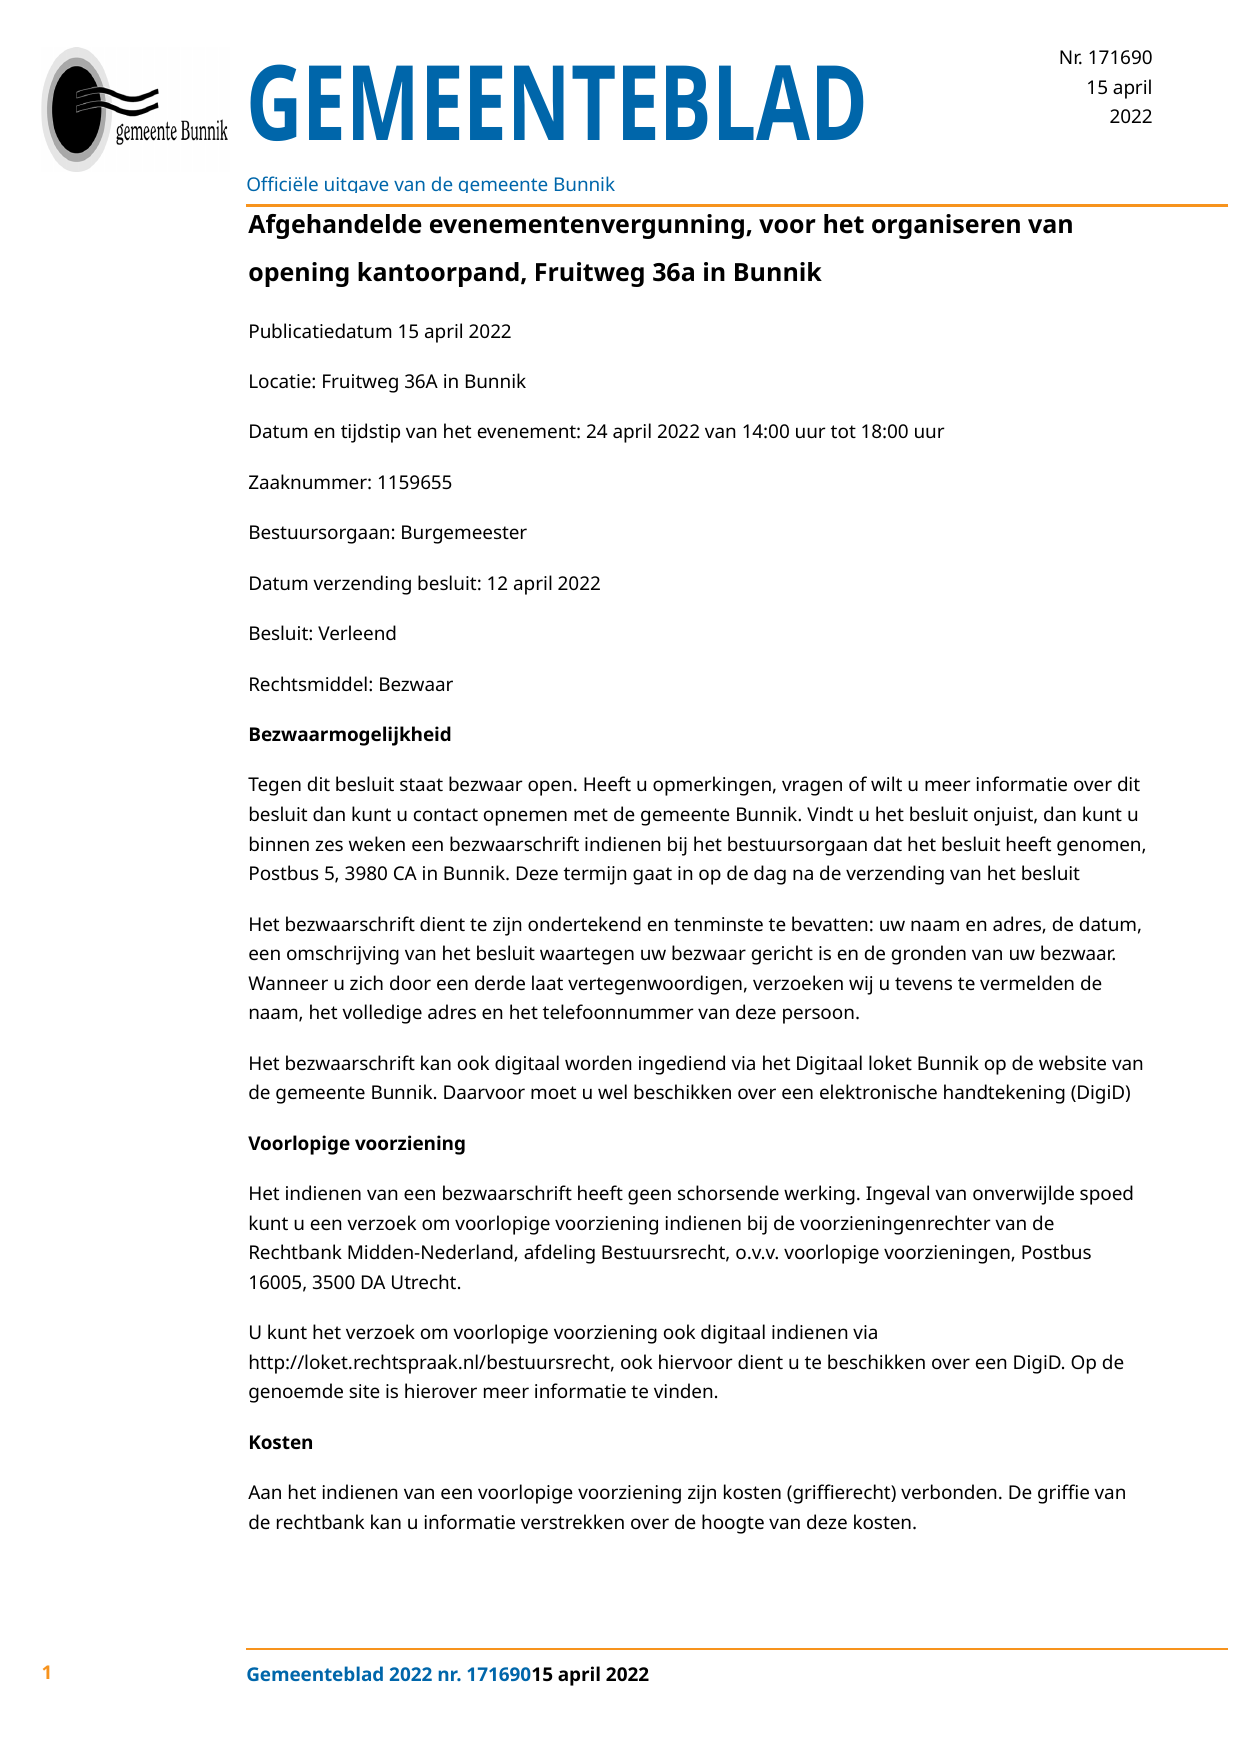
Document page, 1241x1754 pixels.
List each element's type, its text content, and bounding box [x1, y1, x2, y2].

picture [41, 47, 231, 172]
text Rechtsmiddel: Bezwaar [248, 671, 1152, 697]
text Aan het indienen van een voorlopige voorziening zijn kosten (griffierecht) verbonden. De griffie van de rechtbank kan u informatie verstrekken over de hoogte van deze kosten. [248, 1479, 1152, 1535]
text Zaaknummer: 1159655 [248, 469, 1152, 495]
text Afgehandelde evenementenvergunning, voor het organiseren van opening kantoorpand, Fruitweg 36a in Bunnik [248, 207, 1152, 288]
text Tegen dit besluit staat bezwaar open. Heeft u opmerkingen, vragen of wilt u meer informatie over dit besluit dan kunt u contact opnemen met de gemeente Bunnik. Vindt u het besluit onjuist, dan kunt u binnen zes weken een bezwaarschrift indienen bij het bestuursorgaan dat het besluit heeft genomen, Postbus 5, 3980 CA in Bunnik. Deze termijn gaat in op de dag na de verzending van het besluit [248, 772, 1152, 886]
text Locatie: Fruitweg 36A in Bunnik [248, 368, 1152, 394]
text U kunt het verzoek om voorlopige voorziening ook digitaal indienen via http://loket.rechtspraak.nl/bestuursrecht, ook hiervoor dient u te beschikken over een DigiD. Op de genoemde site is hierover meer informatie te vinden. [248, 1319, 1152, 1404]
text Het bezwaarschrift kan ook digitaal worden ingediend via het Digitaal loket Bunnik op de website van de gemeente Bunnik. Daarvoor moet u wel beschikken over een elektronische handtekening (DigiD) [248, 1050, 1152, 1105]
text Kosten [248, 1429, 1152, 1455]
text Het indienen van een bezwaarschrift heeft geen schorsende werking. Ingeval van onverwijlde spoed kunt u een verzoek om voorlopige voorziening indienen bij de voorzieningenrechter van de Rechtbank Midden-Nederland, afdeling Bestuursrecht, o.v.v. voorlopige voorzieningen, Postbus 16005, 3500 DA Utrecht. [248, 1180, 1152, 1295]
text Publicatiedatum 15 april 2022 [248, 318, 1152, 344]
text Datum verzending besluit: 12 april 2022 [248, 570, 1152, 596]
text Besluit: Verleend [248, 620, 1152, 646]
text Bezwaarmogelijkheid [248, 721, 1152, 747]
text Bestuursorgaan: Burgemeester [248, 519, 1152, 545]
text Datum en tijdstip van het evenement: 24 april 2022 van 14:00 uur tot 18:00 uur [248, 419, 1152, 444]
text Voorlopige voorziening [248, 1130, 1152, 1156]
text Het bezwaarschrift dient te zijn ondertekend en tenminste te bevatten: uw naam en adres, de datum, een omschrijving van het besluit waartegen uw bezwaar gericht is en de gronden van uw bezwaar. Wanneer u zich door een derde laat vertegenwoordigen, verzoeken wij u tevens te vermelden de naam, het volledige adres en het telefoonnummer van deze persoon. [248, 911, 1152, 1025]
